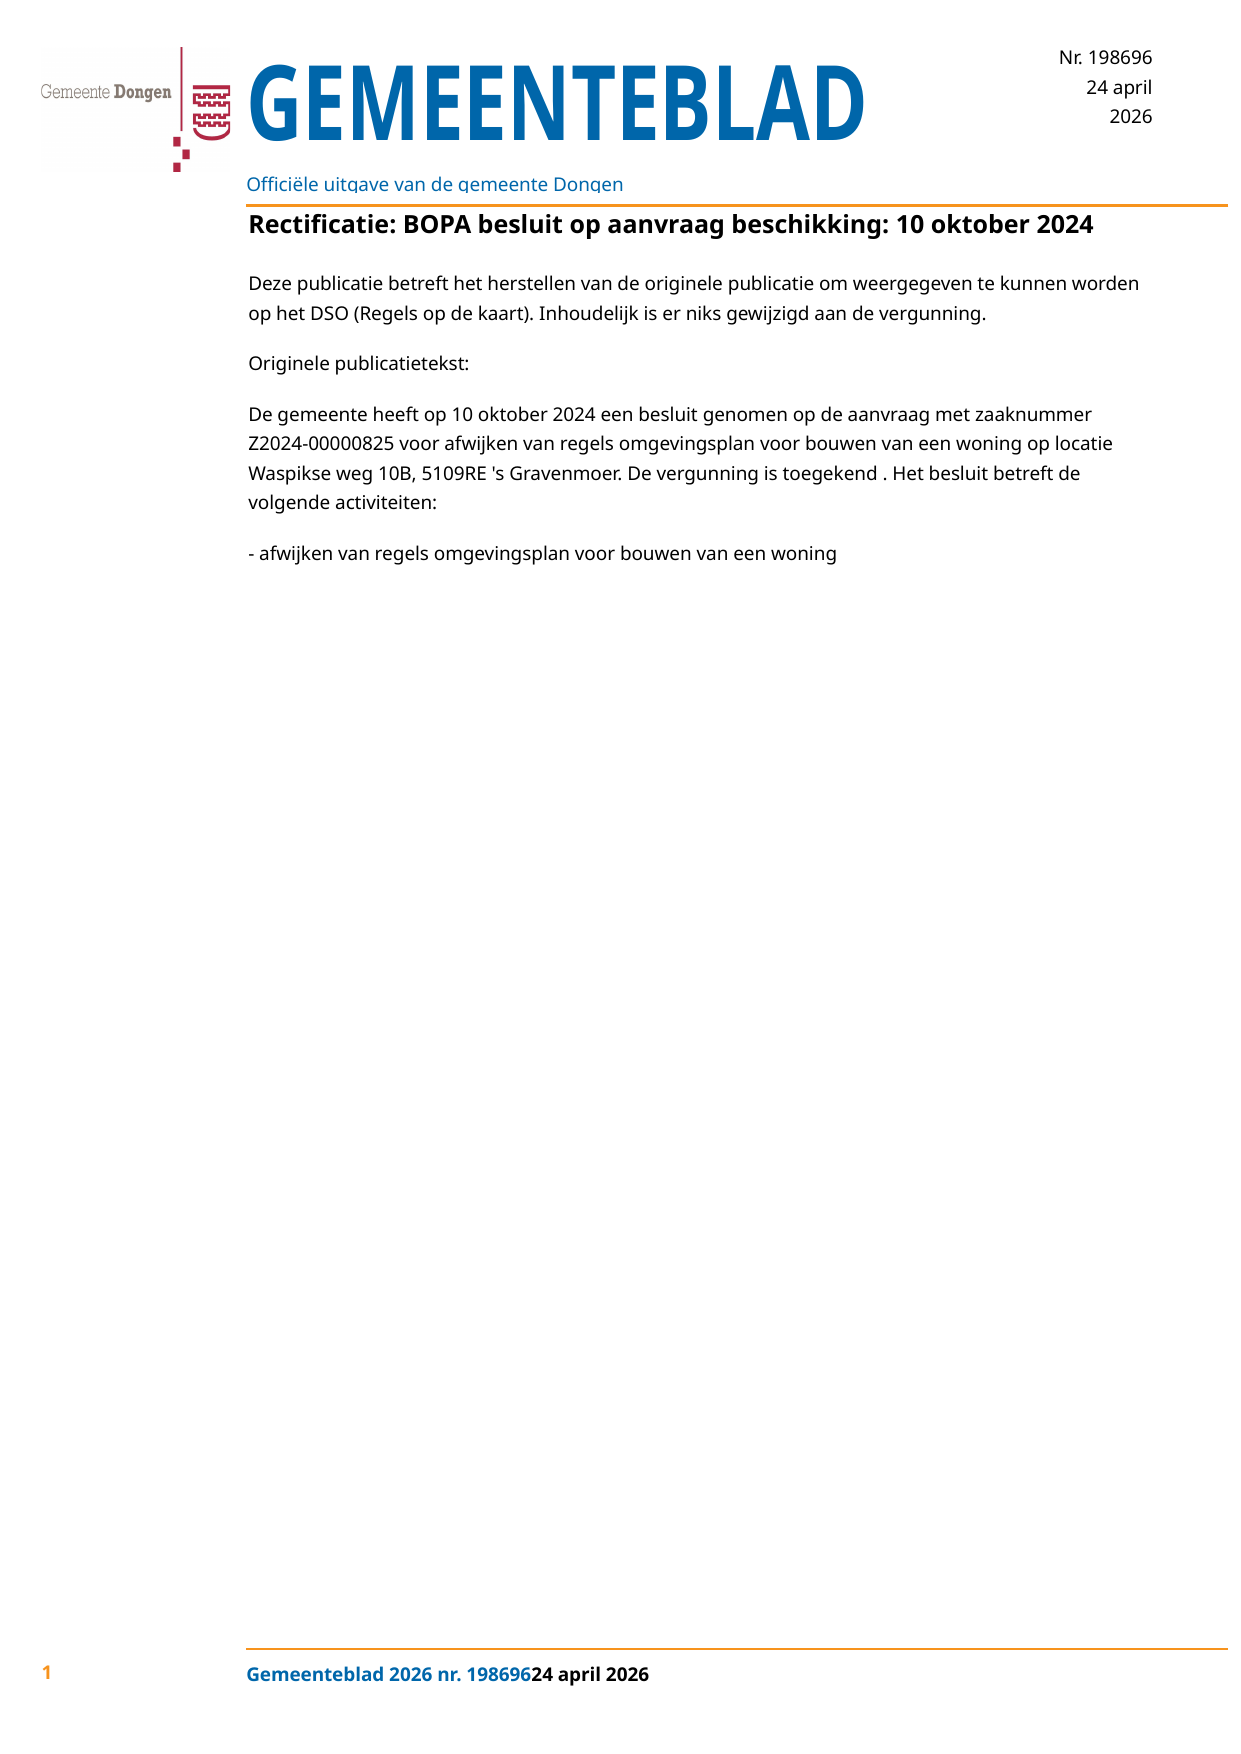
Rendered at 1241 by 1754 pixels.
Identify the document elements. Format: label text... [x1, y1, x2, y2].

text - afwijken van regels omgevingsplan voor bouwen van een woning [248, 540, 1152, 566]
picture [41, 47, 231, 172]
text Deze publicatie betreft het herstellen van de originele publicatie om weergegeven te kunnen worden op het DSO (Regels op de kaart). Inhoudelijk is er niks gewijzigd aan de vergunning. [248, 270, 1152, 326]
text Rectificatie: BOPA besluit op aanvraag beschikking: 10 oktober 2024 [248, 207, 1152, 241]
text De gemeente heeft op 10 oktober 2024 een besluit genomen op de aanvraag met zaaknummer Z2024-00000825 voor afwijken van regels omgevingsplan voor bouwen van een woning op locatie Waspikse weg 10B, 5109RE 's Gravenmoer. De vergunning is toegekend . Het besluit betreft de volgende activiteiten: [248, 401, 1152, 515]
text Originele publicatietekst: [248, 350, 1152, 376]
